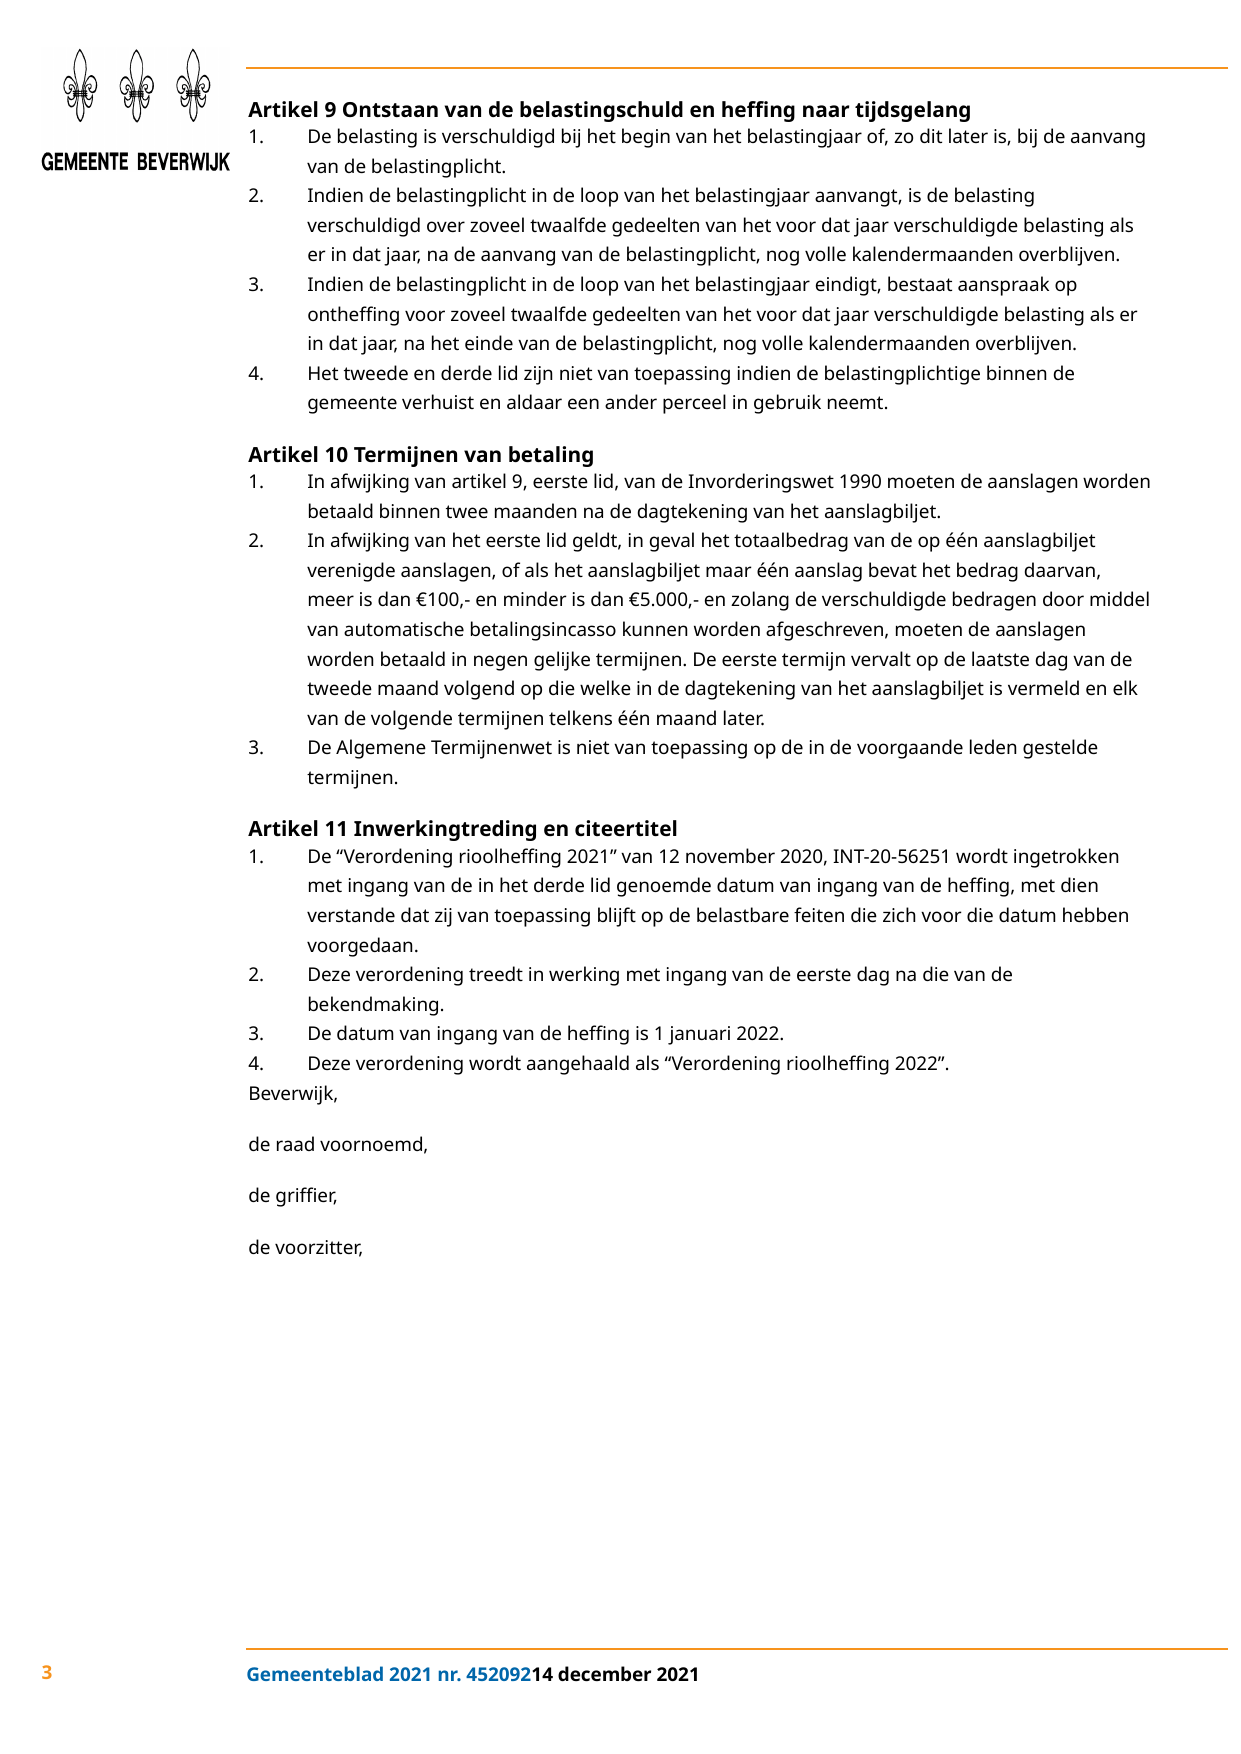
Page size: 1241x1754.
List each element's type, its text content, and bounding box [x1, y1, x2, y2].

list De “Verordening rioolheffing 2021” van 12 november 2020, INT-20-56251 wordt ingetrokken met ingang van de in het derde lid genoemde datum van ingang van de heffing, met dien verstande dat zij van toepassing blijft op de belastbare feiten die zich voor die datum hebben voorgedaan. [248, 843, 1152, 957]
text de griffier, [248, 1183, 1152, 1208]
list Deze verordening wordt aangehaald als “Verordening rioolheffing 2022”. [248, 1050, 1152, 1076]
list In afwijking van artikel 9, eerste lid, van de Invorderingswet 1990 moeten de aanslagen worden betaald binnen twee maanden na de dagtekening van het aanslagbiljet. [248, 468, 1152, 524]
list Het tweede en derde lid zijn niet van toepassing indien de belastingplichtige binnen de gemeente verhuist en aldaar een ander perceel in gebruik neemt. [248, 360, 1152, 415]
text Artikel 10 Termijnen van betaling [248, 440, 1152, 468]
picture [41, 47, 231, 172]
list De datum van ingang van de heffing is 1 januari 2022. [248, 1021, 1152, 1046]
text de raad voornoemd, [248, 1131, 1152, 1157]
list De belasting is verschuldigd bij het begin van het belastingjaar of, zo dit later is, bij de aanvang van de belastingplicht. [248, 123, 1152, 178]
text Beverwijk, [248, 1080, 1152, 1105]
list Indien de belastingplicht in de loop van het belastingjaar eindigt, bestaat aanspraak op ontheffing voor zoveel twaalfde gedeelten van het voor dat jaar verschuldigde belasting als er in dat jaar, na het einde van de belastingplicht, nog volle kalendermaanden overblijven. [248, 271, 1152, 356]
list De Algemene Termijnenwet is niet van toepassing op de in de voorgaande leden gestelde termijnen. [248, 734, 1152, 790]
text Artikel 11 Inwerkingtreding en citeertitel [248, 814, 1152, 843]
list Indien de belastingplicht in de loop van het belastingjaar aanvangt, is de belasting verschuldigd over zoveel twaalfde gedeelten van het voor dat jaar verschuldigde belasting als er in dat jaar, na de aanvang van de belastingplicht, nog volle kalendermaanden overblijven. [248, 182, 1152, 267]
text de voorzitter, [248, 1234, 1152, 1260]
list Deze verordening treedt in werking met ingang van de eerste dag na die van de bekendmaking. [248, 961, 1152, 1017]
text Artikel 9 Ontstaan van de belastingschuld en heffing naar tijdsgelang [248, 95, 1152, 123]
list In afwijking van het eerste lid geldt, in geval het totaalbedrag van de op één aanslagbiljet verenigde aanslagen, of als het aanslagbiljet maar één aanslag bevat het bedrag daarvan, meer is dan €100,- en minder is dan €5.000,- en zolang de verschuldigde bedragen door middel van automatische betalingsincasso kunnen worden afgeschreven, moeten de aanslagen worden betaald in negen gelijke termijnen. De eerste termijn vervalt op de laatste dag van de tweede maand volgend op die welke in de dagtekening van het aanslagbiljet is vermeld en elk van de volgende termijnen telkens één maand later. [248, 527, 1152, 731]
